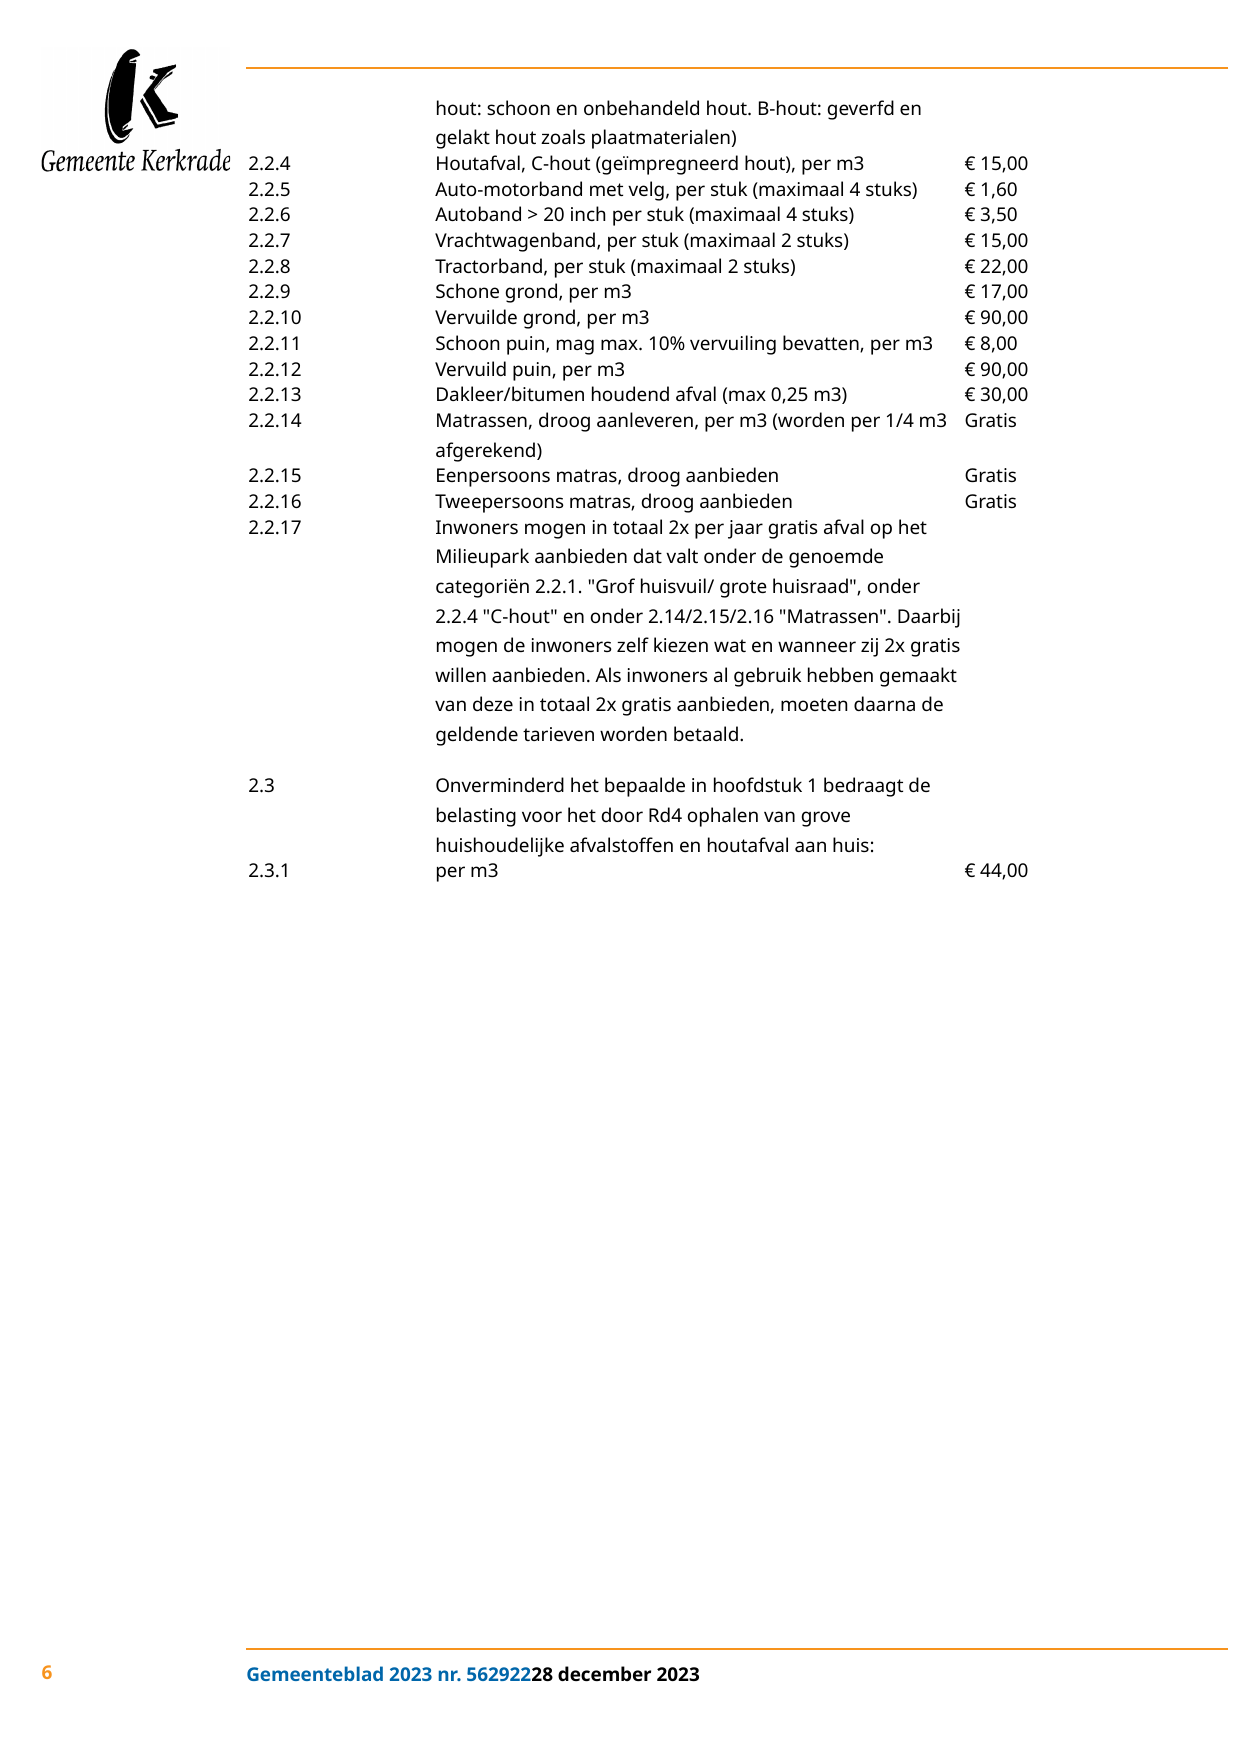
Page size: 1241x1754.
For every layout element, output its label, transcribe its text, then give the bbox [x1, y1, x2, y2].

table_cell Autoband > 20 inch per stuk (maximaal 4 stuks) [435, 202, 964, 227]
table_cell 2.2.5 [248, 176, 435, 202]
table_cell Schone grond, per m3 [435, 279, 964, 304]
table_cell [248, 95, 435, 150]
picture [41, 47, 231, 172]
table_cell Eenpersoons matras, droog aanbieden [435, 463, 964, 488]
table_cell Matrassen, droog aanleveren, per m3 (worden per 1/4 m3 afgerekend) [435, 408, 964, 463]
table_cell 2.2.4 [248, 150, 435, 176]
table_cell 2.2.13 [248, 382, 435, 407]
table_cell € 1,60 [964, 176, 1152, 202]
table_cell 2.3.1 [248, 858, 435, 883]
table_cell Dakleer/bitumen houdend afval (max 0,25 m3) [435, 382, 964, 407]
table_cell Schoon puin, mag max. 10% vervuiling bevatten, per m3 [435, 330, 964, 356]
table_cell [964, 773, 1152, 858]
table_cell 2.3 [248, 773, 435, 858]
table_cell € 44,00 [964, 858, 1152, 883]
table_cell hout: schoon en onbehandeld hout. B-hout: geverfd en gelakt hout zoals plaatmaterialen) [435, 95, 964, 150]
table_cell [964, 514, 1152, 747]
table_cell 2.2.9 [248, 279, 435, 304]
table_cell 2.2.10 [248, 305, 435, 330]
table_cell € 22,00 [964, 253, 1152, 279]
table_cell [435, 747, 964, 773]
table_cell [248, 747, 435, 773]
table_cell € 30,00 [964, 382, 1152, 407]
table_cell 2.2.14 [248, 408, 435, 463]
table_cell Onverminderd het bepaalde in hoofdstuk 1 bedraagt de belasting voor het door Rd4 ophalen van grove huishoudelijke afvalstoffen en houtafval aan huis: [435, 773, 964, 858]
table_cell Tweepersoons matras, droog aanbieden [435, 489, 964, 514]
table_cell € 17,00 [964, 279, 1152, 304]
table_cell € 90,00 [964, 356, 1152, 382]
table_cell € 8,00 [964, 330, 1152, 356]
table_cell Gratis [964, 463, 1152, 488]
table_cell [964, 747, 1152, 773]
table_cell 2.2.11 [248, 330, 435, 356]
table_cell Gratis [964, 489, 1152, 514]
table_cell 2.2.6 [248, 202, 435, 227]
table_cell 2.2.15 [248, 463, 435, 488]
table_cell Tractorband, per stuk (maximaal 2 stuks) [435, 253, 964, 279]
table_cell [964, 95, 1152, 150]
table_cell Vervuild puin, per m3 [435, 356, 964, 382]
table_cell 2.2.12 [248, 356, 435, 382]
table_cell Inwoners mogen in totaal 2x per jaar gratis afval op het Milieupark aanbieden dat valt onder de genoemde categoriën 2.2.1. "Grof huisvuil/ grote huisraad", onder 2.2.4 "C-hout" en onder 2.14/2.15/2.16 "Matrassen". Daarbij mogen de inwoners zelf kiezen wat en wanneer zij 2x gratis willen aanbieden. Als inwoners al gebruik hebben gemaakt van deze in totaal 2x gratis aanbieden, moeten daarna de geldende tarieven worden betaald. [435, 514, 964, 747]
table_cell € 15,00 [964, 150, 1152, 176]
table_cell per m3 [435, 858, 964, 883]
table_cell Vervuilde grond, per m3 [435, 305, 964, 330]
table_cell € 3,50 [964, 202, 1152, 227]
table_cell 2.2.16 [248, 489, 435, 514]
table_cell Auto-motorband met velg, per stuk (maximaal 4 stuks) [435, 176, 964, 202]
table_cell € 90,00 [964, 305, 1152, 330]
table_cell € 15,00 [964, 227, 1152, 253]
table_cell 2.2.8 [248, 253, 435, 279]
table_cell 2.2.7 [248, 227, 435, 253]
table_cell Gratis [964, 408, 1152, 463]
table_cell Vrachtwagenband, per stuk (maximaal 2 stuks) [435, 227, 964, 253]
table_cell Houtafval, C-hout (geïmpregneerd hout), per m3 [435, 150, 964, 176]
table_cell 2.2.17 [248, 514, 435, 747]
